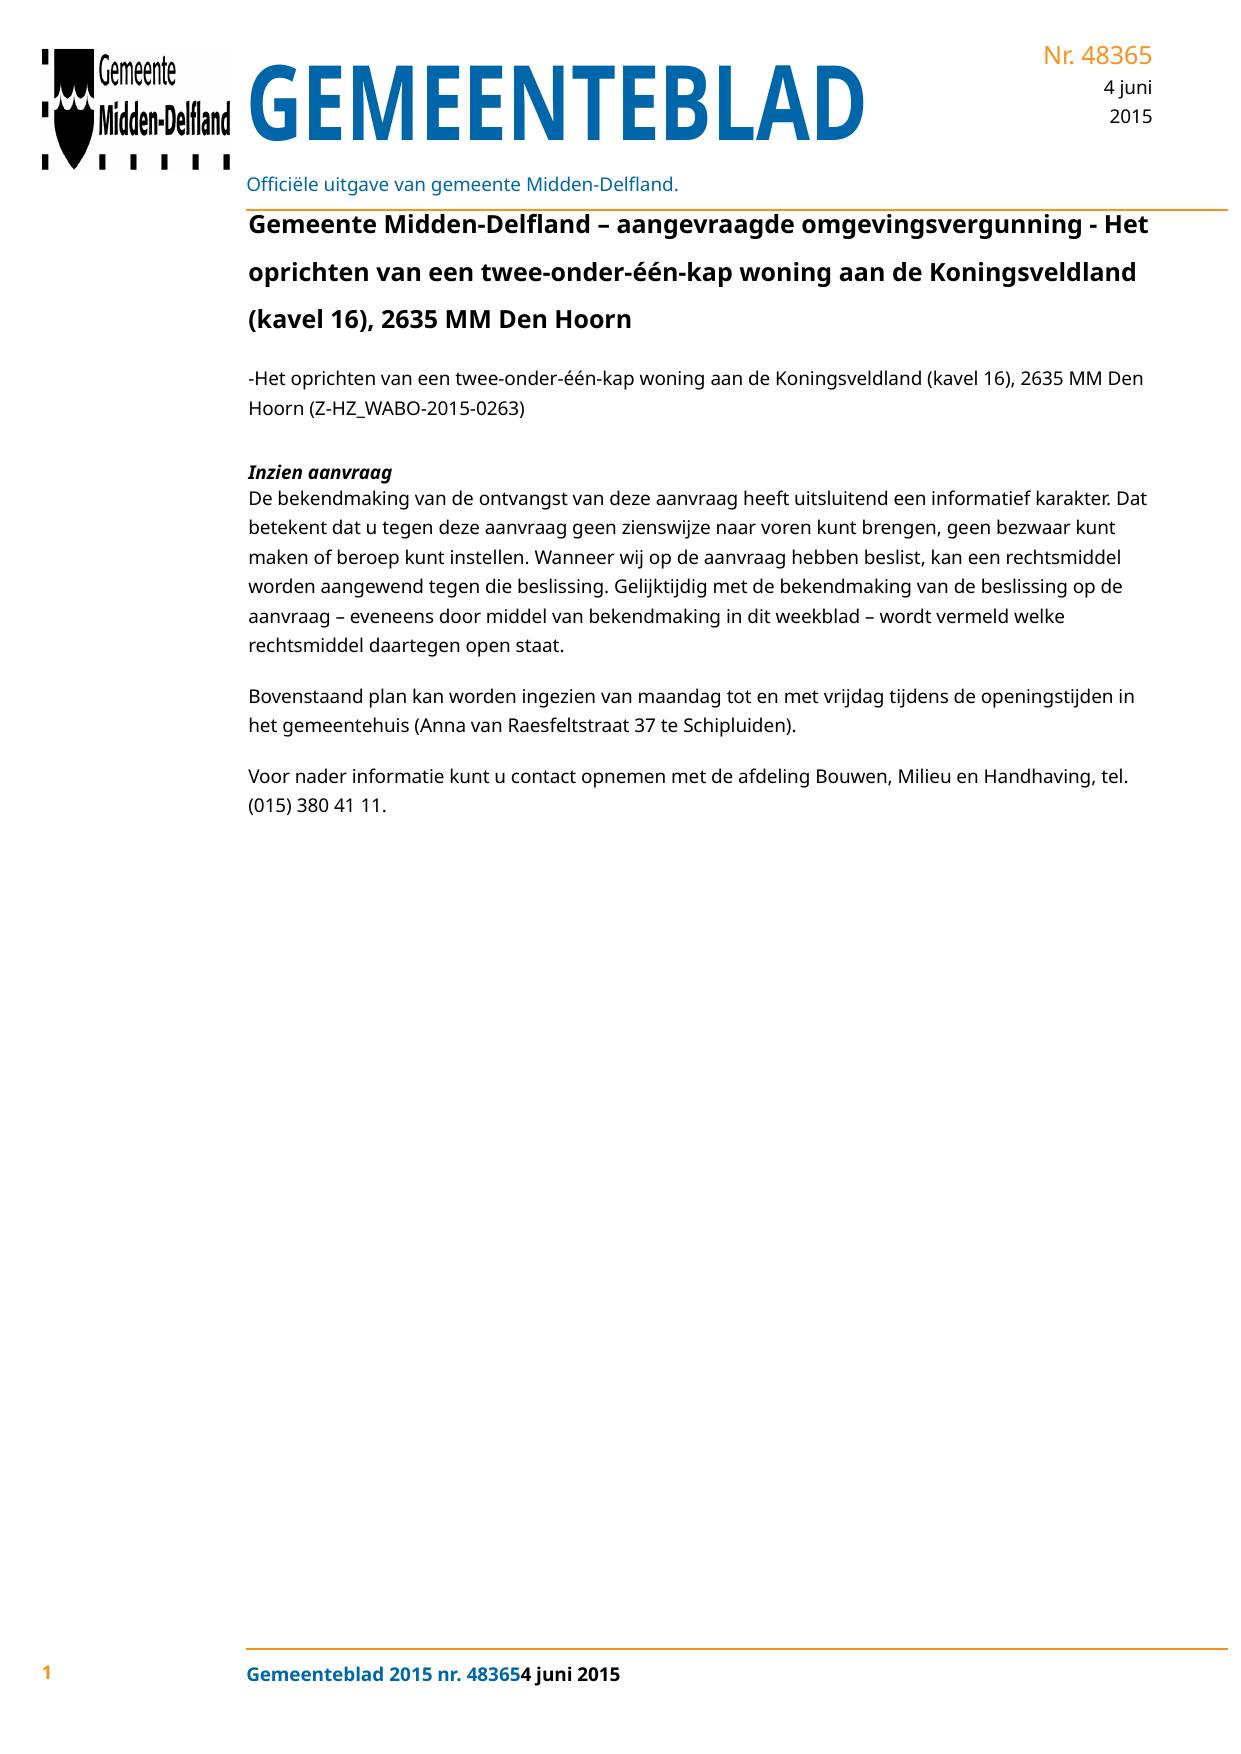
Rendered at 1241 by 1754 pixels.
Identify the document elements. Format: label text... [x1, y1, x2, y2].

text Gemeente Midden-Delfland – aangevraagde omgevingsvergunning - Het oprichten van een twee-onder-één-kap woning aan de Koningsveldland (kavel 16), 2635 MM Den Hoorn [248, 211, 1152, 336]
text Bovenstaand plan kan worden ingezien van maandag tot en met vrijdag tijdens de openingstijden in het gemeentehuis (Anna van Raesfeltstraat 37 te Schipluiden). [248, 683, 1152, 738]
text Inzien aanvraag [248, 459, 1152, 485]
text Voor nader informatie kunt u contact opnemen met de afdeling Bouwen, Milieu en Handhaving, tel. (015) 380 41 11. [248, 763, 1152, 818]
picture [41, 47, 231, 172]
text -Het oprichten van een twee-onder-één-kap woning aan de Koningsveldland (kavel 16), 2635 MM Den Hoorn (Z-HZ_WABO-2015-0263) [248, 366, 1152, 421]
text De bekendmaking van de ontvangst van deze aanvraag heeft uitsluitend een informatief karakter. Dat betekent dat u tegen deze aanvraag geen zienswijze naar voren kunt brengen, geen bezwaar kunt maken of beroep kunt instellen. Wanneer wij op de aanvraag hebben beslist, kan een rechtsmiddel worden aangewend tegen die beslissing. Gelijktijdig met de bekendmaking van de beslissing op de aanvraag – eveneens door middel van bekendmaking in dit weekblad – wordt vermeld welke rechtsmiddel daartegen open staat. [248, 485, 1152, 658]
